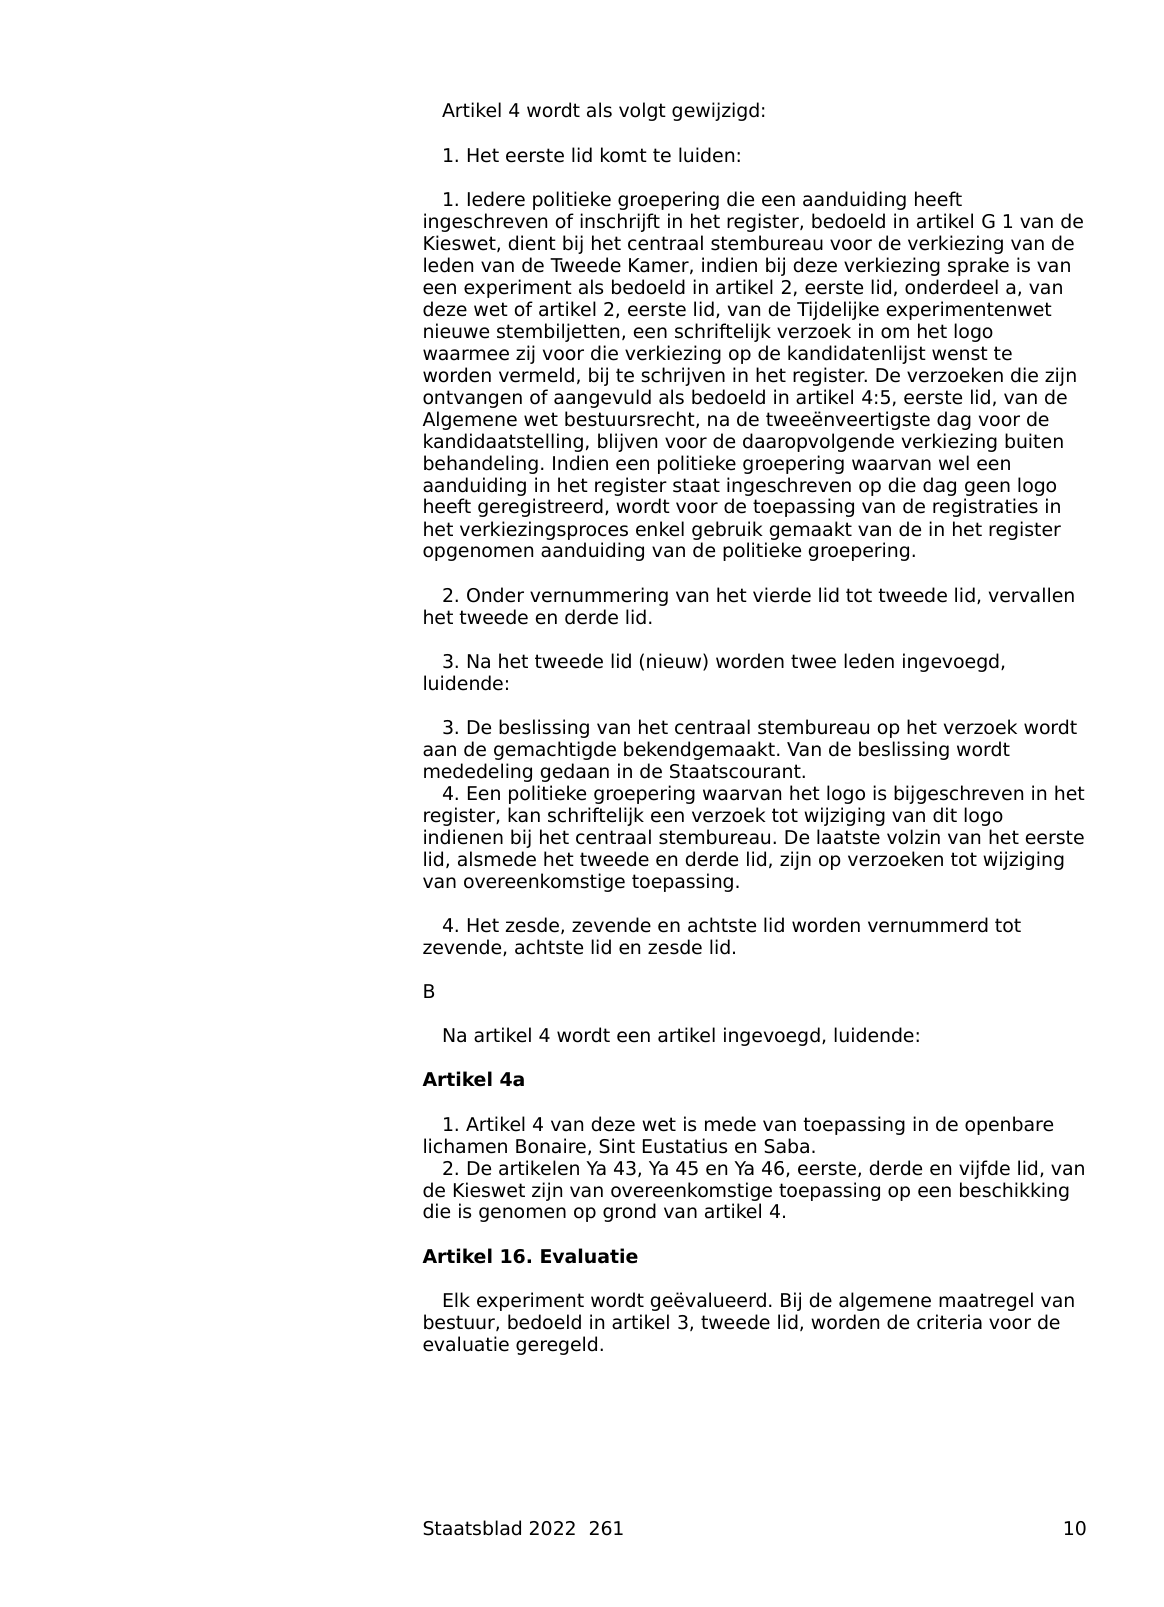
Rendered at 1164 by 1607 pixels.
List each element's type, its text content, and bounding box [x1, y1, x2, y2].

text 1. Het eerste lid komt te luiden: [422, 144, 1087, 167]
text Elk experiment wordt geëvalueerd. Bij de algemene maatregel van bestuur, bedoeld in artikel 3, tweede lid, worden de criteria voor de evaluatie geregeld. [422, 1290, 1087, 1356]
text B [422, 981, 1087, 1003]
text Artikel 4 wordt als volgt gewijzigd: [422, 100, 1087, 122]
text Na artikel 4 wordt een artikel ingevoegd, luidende: [422, 1025, 1087, 1047]
text 3. Na het tweede lid (nieuw) worden twee leden ingevoegd, luidende: [422, 651, 1087, 695]
text 2. Onder vernummering van het vierde lid tot tweede lid, vervallen het tweede en derde lid. [422, 584, 1087, 628]
text 3. De beslissing van het centraal stembureau op het verzoek wordt aan de gemachtigde bekendgemaakt. Van de beslissing wordt mededeling gedaan in de Staatscourant. [422, 717, 1087, 783]
text 4. Een politieke groepering waarvan het logo is bijgeschreven in het register, kan schriftelijk een verzoek tot wijziging van dit logo indienen bij het centraal stembureau. De laatste volzin van het eerste lid, alsmede het tweede en derde lid, zijn op verzoeken tot wijziging van overeenkomstige toepassing. [422, 783, 1087, 893]
text 4. Het zesde, zevende en achtste lid worden vernummerd tot zevende, achtste lid en zesde lid. [422, 915, 1087, 959]
text 1. Iedere politieke groepering die een aanduiding heeft ingeschreven of inschrijft in het register, bedoeld in artikel G 1 van de Kieswet, dient bij het centraal stembureau voor de verkiezing van de leden van de Tweede Kamer, indien bij deze verkiezing sprake is van een experiment als bedoeld in artikel 2, eerste lid, onderdeel a, van deze wet of artikel 2, eerste lid, van de Tijdelijke experimentenwet nieuwe stembiljetten, een schriftelijk verzoek in om het logo waarmee zij voor die verkiezing op de kandidatenlijst wenst te worden vermeld, bij te schrijven in het register. De verzoeken die zijn ontvangen of aangevuld als bedoeld in artikel 4:5, eerste lid, van de Algemene wet bestuursrecht, na de tweeënveertigste dag voor de kandidaatstelling, blijven voor de daaropvolgende verkiezing buiten behandeling. Indien een politieke groepering waarvan wel een aanduiding in het register staat ingeschreven op die dag geen logo heeft geregistreerd, wordt voor de toepassing van de registraties in het verkiezingsproces enkel gebruik gemaakt van de in het register opgenomen aanduiding van de politieke groepering. [422, 189, 1087, 562]
subtitle Artikel 16. Evaluatie [422, 1246, 1087, 1268]
text 1. Artikel 4 van deze wet is mede van toepassing in de openbare lichamen Bonaire, Sint Eustatius en Saba. [422, 1113, 1087, 1157]
subtitle Artikel 4a [422, 1069, 1087, 1091]
text 2. De artikelen Ya 43, Ya 45 en Ya 46, eerste, derde en vijfde lid, van de Kieswet zijn van overeenkomstige toepassing op een beschikking die is genomen op grond van artikel 4. [422, 1157, 1087, 1223]
